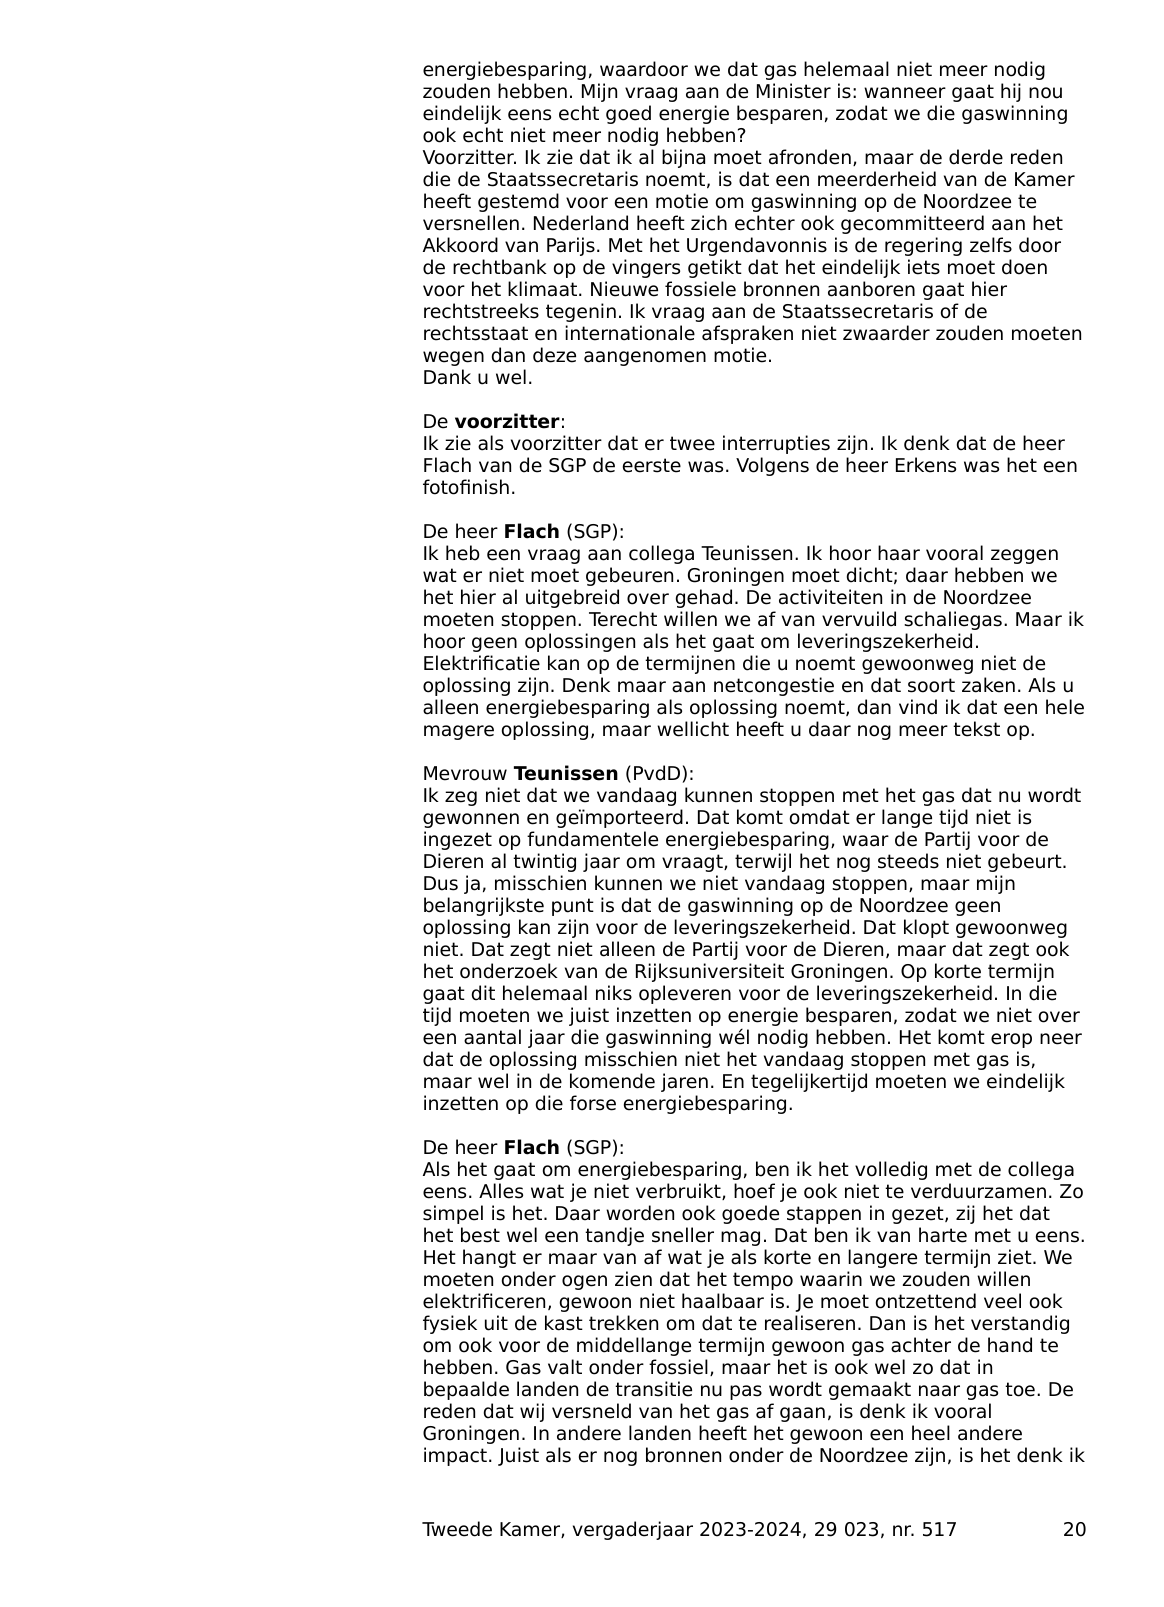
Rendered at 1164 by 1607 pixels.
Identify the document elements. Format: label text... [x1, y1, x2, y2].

text Dank u wel. [422, 367, 1087, 389]
text Als het gaat om energiebesparing, ben ik het volledig met de collega eens. Alles wat je niet verbruikt, hoef je ook niet te verduurzamen. Zo simpel is het. Daar worden ook goede stappen in gezet, zij het dat het best wel een tandje sneller mag. Dat ben ik van harte met u eens. Het hangt er maar van af wat je als korte en langere termijn ziet. We moeten onder ogen zien dat het tempo waarin we zouden willen elektrificeren, gewoon niet haalbaar is. Je moet ontzettend veel ook fysiek uit de kast trekken om dat te realiseren. Dan is het verstandig om ook voor de middellange termijn gewoon gas achter de hand te hebben. Gas valt onder fossiel, maar het is ook wel zo dat in bepaalde landen de transitie nu pas wordt gemaakt naar gas toe. De reden dat wij versneld van het gas af gaan, is denk ik vooral Groningen. In andere landen heeft het gewoon een heel andere impact. Juist als er nog bronnen onder de Noordzee zijn, is het denk ik [422, 1159, 1087, 1467]
text energiebesparing, waardoor we dat gas helemaal niet meer nodig zouden hebben. Mijn vraag aan de Minister is: wanneer gaat hij nou eindelijk eens echt goed energie besparen, zodat we die gaswinning ook echt niet meer nodig hebben? [422, 59, 1087, 147]
text Voorzitter. Ik zie dat ik al bijna moet afronden, maar de derde reden die de Staatssecretaris noemt, is dat een meerderheid van de Kamer heeft gestemd voor een motie om gaswinning op de Noordzee te versnellen. Nederland heeft zich echter ook gecommitteerd aan het Akkoord van Parijs. Met het Urgendavonnis is de regering zelfs door de rechtbank op de vingers getikt dat het eindelijk iets moet doen voor het klimaat. Nieuwe fossiele bronnen aanboren gaat hier rechtstreeks tegenin. Ik vraag aan de Staatssecretaris of de rechtsstaat en internationale afspraken niet zwaarder zouden moeten wegen dan deze aangenomen motie. [422, 147, 1087, 367]
text De heer Flach (SGP): [422, 521, 1087, 543]
text De heer Flach (SGP): [422, 1137, 1087, 1159]
text De voorzitter: [422, 411, 1087, 433]
text Ik zie als voorzitter dat er twee interrupties zijn. Ik denk dat de heer Flach van de SGP de eerste was. Volgens de heer Erkens was het een fotofinish. [422, 433, 1087, 499]
text Ik heb een vraag aan collega Teunissen. Ik hoor haar vooral zeggen wat er niet moet gebeuren. Groningen moet dicht; daar hebben we het hier al uitgebreid over gehad. De activiteiten in de Noordzee moeten stoppen. Terecht willen we af van vervuild schaliegas. Maar ik hoor geen oplossingen als het gaat om leveringszekerheid. Elektrificatie kan op de termijnen die u noemt gewoonweg niet de oplossing zijn. Denk maar aan netcongestie en dat soort zaken. Als u alleen energiebesparing als oplossing noemt, dan vind ik dat een hele magere oplossing, maar wellicht heeft u daar nog meer tekst op. [422, 543, 1087, 741]
text Ik zeg niet dat we vandaag kunnen stoppen met het gas dat nu wordt gewonnen en geïmporteerd. Dat komt omdat er lange tijd niet is ingezet op fundamentele energiebesparing, waar de Partij voor de Dieren al twintig jaar om vraagt, terwijl het nog steeds niet gebeurt. Dus ja, misschien kunnen we niet vandaag stoppen, maar mijn belangrijkste punt is dat de gaswinning op de Noordzee geen oplossing kan zijn voor de leveringszekerheid. Dat klopt gewoonweg niet. Dat zegt niet alleen de Partij voor de Dieren, maar dat zegt ook het onderzoek van de Rijksuniversiteit Groningen. Op korte termijn gaat dit helemaal niks opleveren voor de leveringszekerheid. In die tijd moeten we juist inzetten op energie besparen, zodat we niet over een aantal jaar die gaswinning wél nodig hebben. Het komt erop neer dat de oplossing misschien niet het vandaag stoppen met gas is, maar wel in de komende jaren. En tegelijkertijd moeten we eindelijk inzetten op die forse energiebesparing. [422, 785, 1087, 1115]
text Mevrouw Teunissen (PvdD): [422, 763, 1087, 785]
